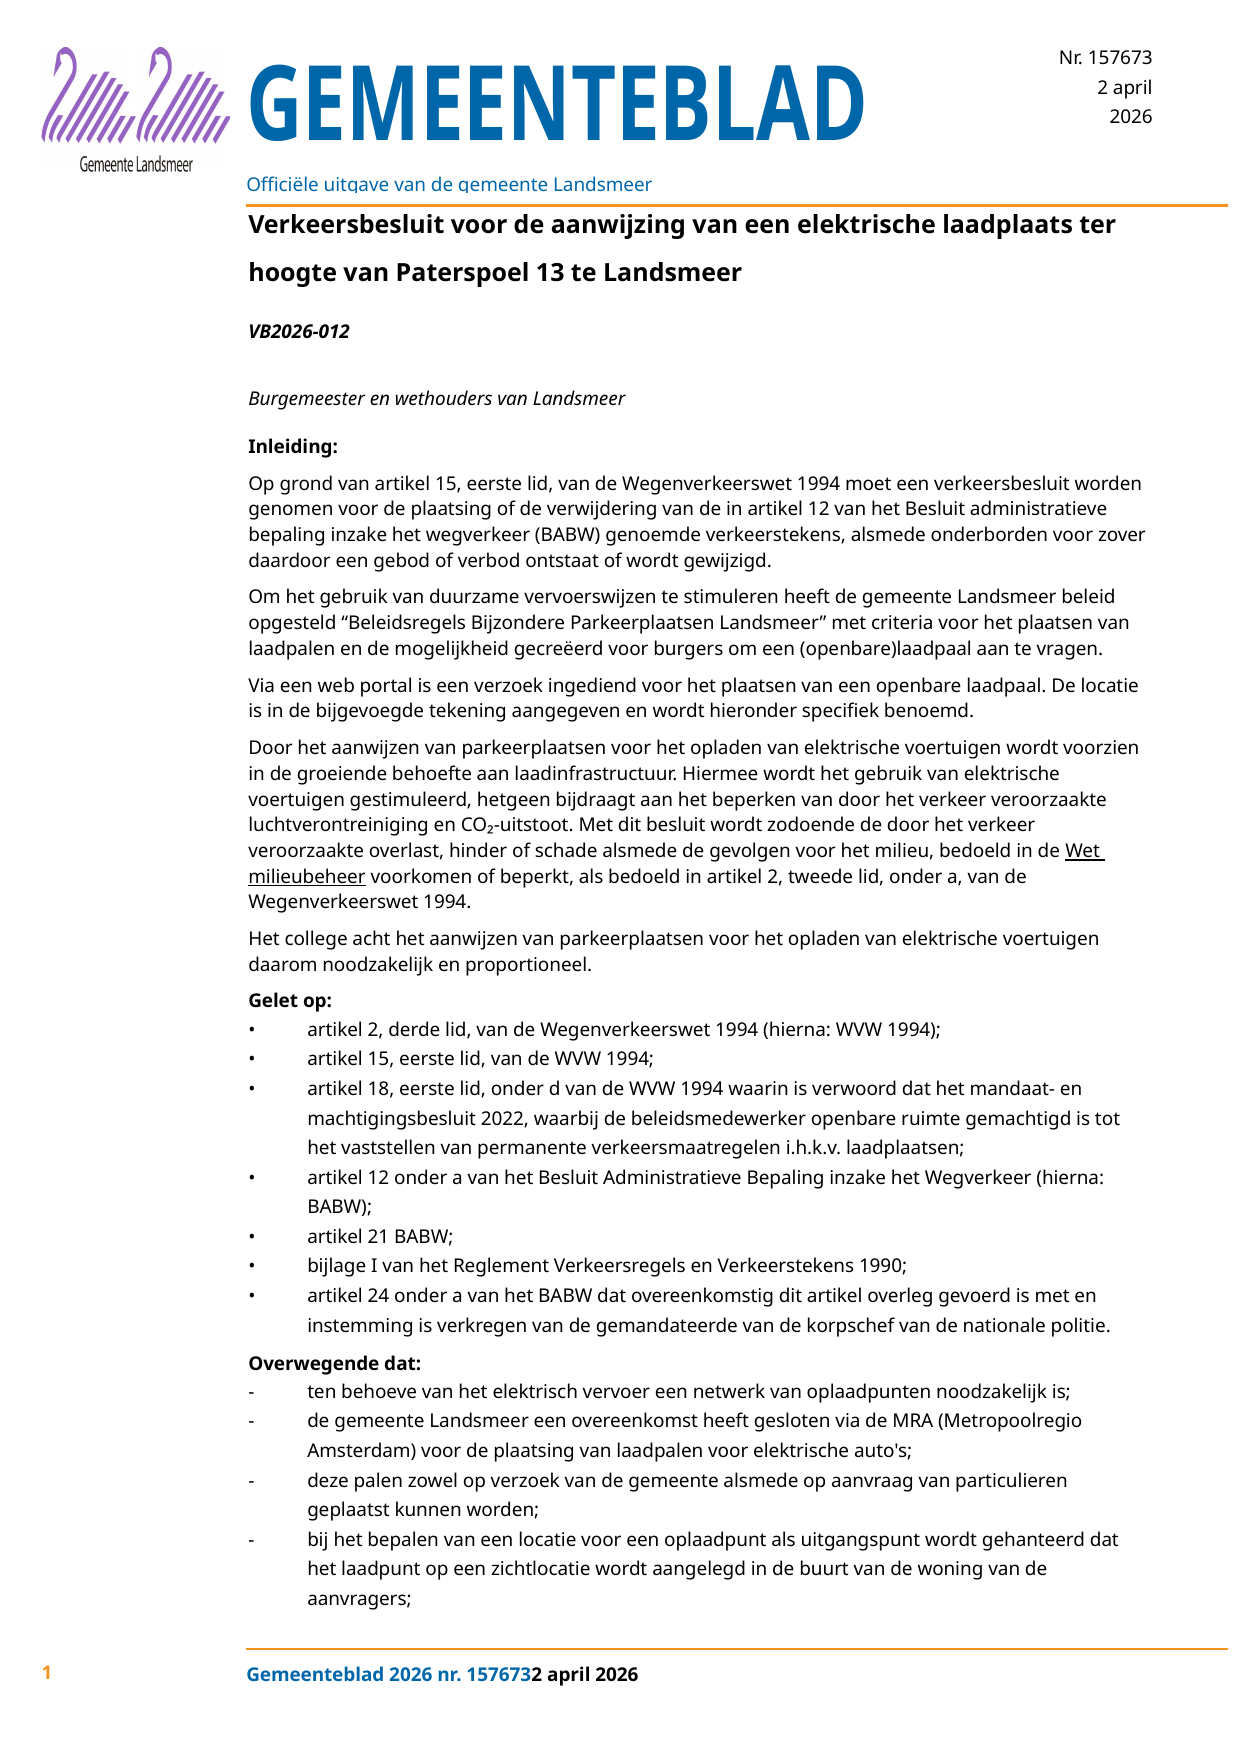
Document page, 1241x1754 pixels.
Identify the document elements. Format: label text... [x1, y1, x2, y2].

list artikel 24 onder a van het BABW dat overeenkomstig dit artikel overleg gevoerd is met en instemming is verkregen van de gemandateerde van de korpschef van de nationale politie. [248, 1282, 1152, 1338]
text VB2026-012 [248, 318, 1152, 344]
text Op grond van artikel 15, eerste lid, van de Wegenverkeerswet 1994 moet een verkeersbesluit worden genomen voor de plaatsing of de verwijdering van de in artikel 12 van het Besluit administratieve bepaling inzake het wegverkeer (BABW) genoemde verkeerstekens, alsmede onderborden voor zover daardoor een gebod of verbod ontstaat of wordt gewijzigd. [248, 470, 1152, 573]
text Burgemeester en wethouders van Landsmeer [248, 386, 1152, 411]
list artikel 2, derde lid, van de Wegenverkeerswet 1994 (hierna: WVW 1994); [248, 1016, 1152, 1042]
list artikel 18, eerste lid, onder d van de WVW 1994 waarin is verwoord dat het mandaat- en machtigingsbesluit 2022, waarbij de beleidsmedewerker openbare ruimte gemachtigd is tot het vaststellen van permanente verkeersmaatregelen i.h.k.v. laadplaatsen; [248, 1075, 1152, 1160]
list bijlage I van het Reglement Verkeersregels en Verkeerstekens 1990; [248, 1253, 1152, 1278]
list artikel 12 onder a van het Besluit Administratieve Bepaling inzake het Wegverkeer (hierna: BABW); [248, 1164, 1152, 1219]
list de gemeente Landsmeer een overeenkomst heeft gesloten via de MRA (Metropoolregio Amsterdam) voor de plaatsing van laadpalen voor elektrische auto's; [248, 1408, 1152, 1463]
list ten behoeve van het elektrisch vervoer een netwerk van oplaadpunten noodzakelijk is; [248, 1378, 1152, 1404]
list artikel 21 BABW; [248, 1223, 1152, 1249]
picture [41, 47, 231, 172]
text Het college acht het aanwijzen van parkeerplaatsen voor het opladen van elektrische voertuigen daarom noodzakelijk en proportioneel. [248, 925, 1152, 977]
text Door het aanwijzen van parkeerplaatsen voor het opladen van elektrische voertuigen wordt voorzien in de groeiende behoefte aan laadinfrastructuur. Hiermee wordt het gebruik van elektrische voertuigen gestimuleerd, hetgeen bijdraagt aan het beperken van door het verkeer veroorzaakte luchtverontreiniging en CO₂-uitstoot. Met dit besluit wordt zodoende de door het verkeer veroorzaakte overlast, hinder of schade alsmede de gevolgen voor het milieu, bedoeld in de Wet milieubeheer voorkomen of beperkt, als bedoeld in artikel 2, tweede lid, onder a, van de Wegenverkeerswet 1994. [248, 734, 1152, 914]
text Verkeersbesluit voor de aanwijzing van een elektrische laadplaats ter hoogte van Paterspoel 13 te Landsmeer [248, 207, 1152, 288]
list artikel 15, eerste lid, van de WVW 1994; [248, 1046, 1152, 1071]
text Gelet op: [248, 988, 1152, 1013]
text Om het gebruik van duurzame vervoerswijzen te stimuleren heeft de gemeente Landsmeer beleid opgesteld “Beleidsregels Bijzondere Parkeerplaatsen Landsmeer” met criteria voor het plaatsen van laadpalen en de mogelijkheid gecreëerd voor burgers om een (openbare)laadpaal aan te vragen. [248, 584, 1152, 661]
text Overwegende dat: [248, 1350, 1152, 1376]
text Inleiding: [248, 433, 1152, 459]
list deze palen zowel op verzoek van de gemeente alsmede op aanvraag van particulieren geplaatst kunnen worden; [248, 1467, 1152, 1522]
list bij het bepalen van een locatie voor een oplaadpunt als uitgangspunt wordt gehanteerd dat het laadpunt op een zichtlocatie wordt aangelegd in de buurt van de woning van de aanvragers; [248, 1526, 1152, 1611]
text Via een web portal is een verzoek ingediend voor het plaatsen van een openbare laadpaal. De locatie is in de bijgevoegde tekening aangegeven en wordt hieronder specifiek benoemd. [248, 672, 1152, 723]
